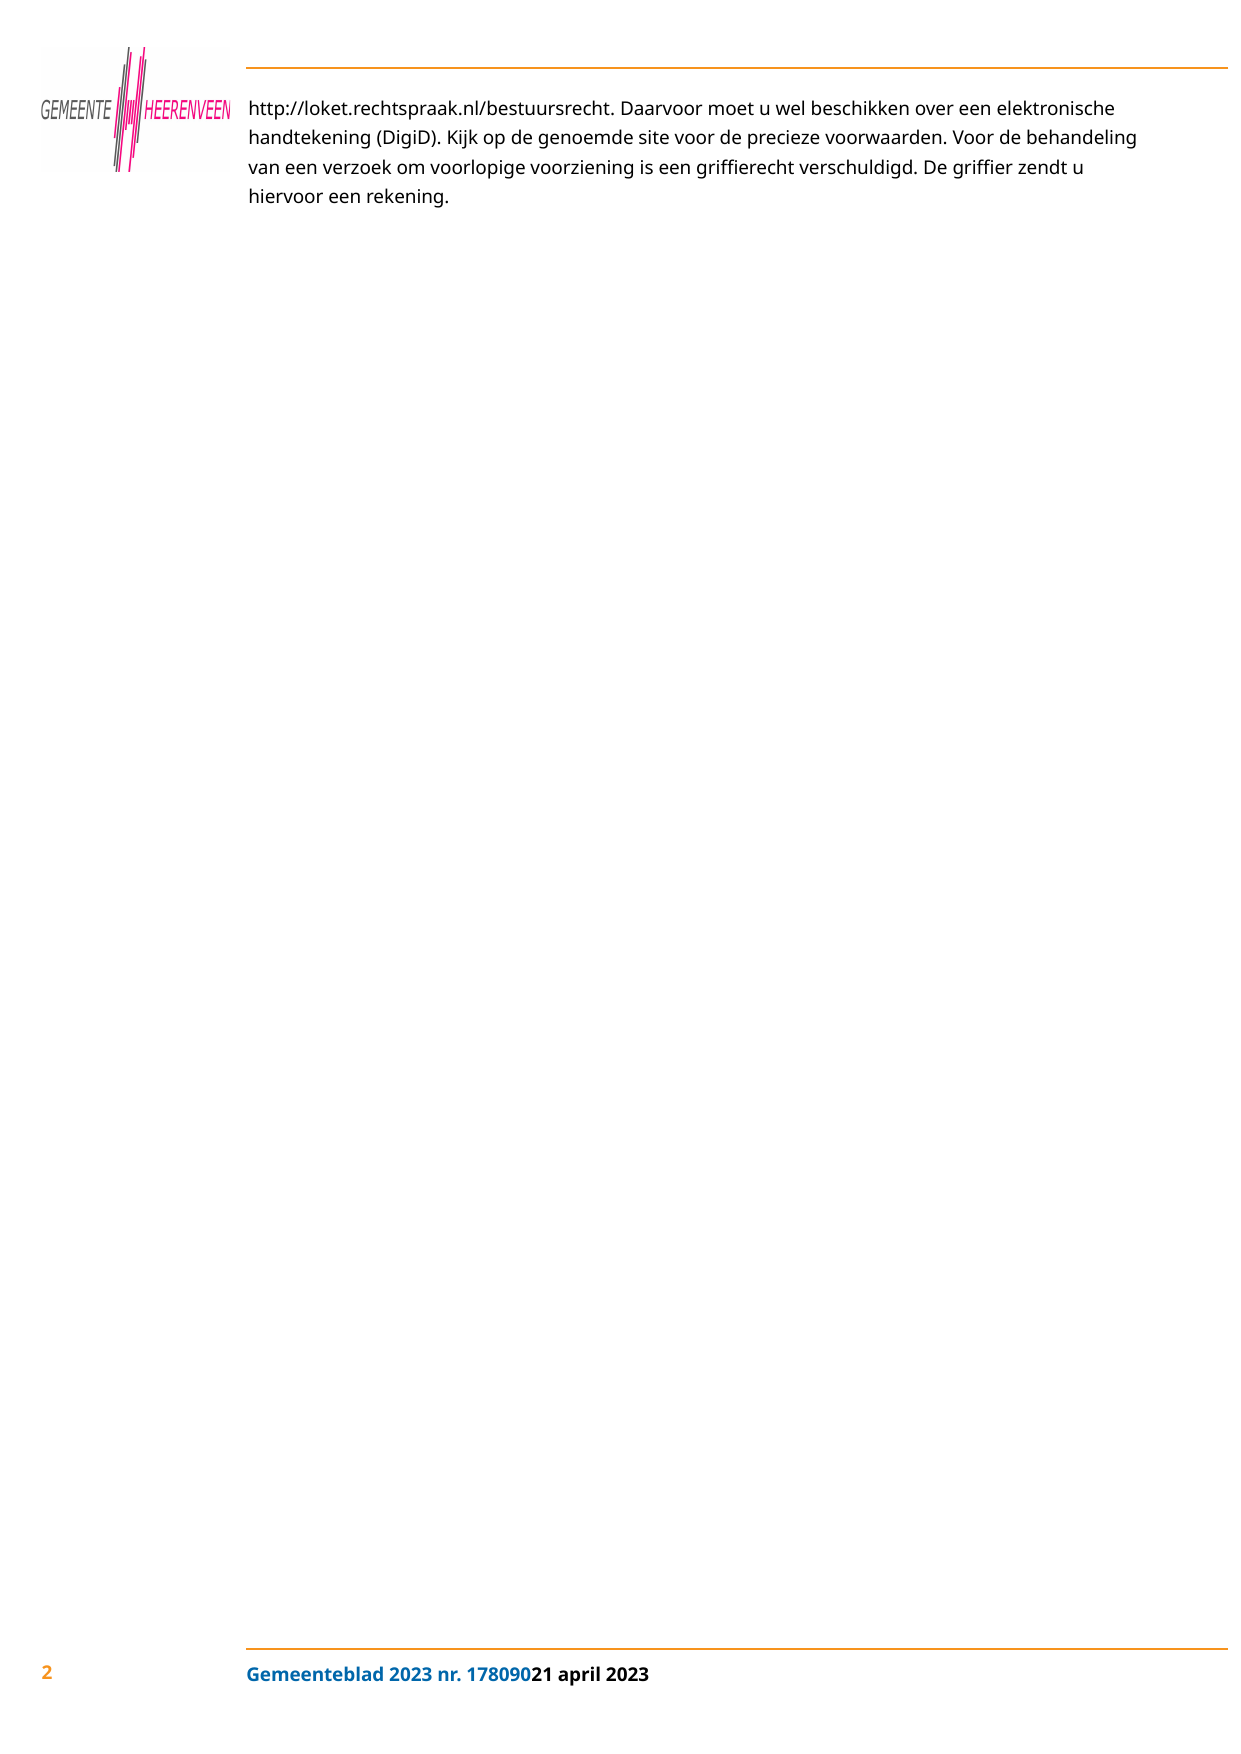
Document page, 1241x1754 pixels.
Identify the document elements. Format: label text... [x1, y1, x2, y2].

text http://loket.rechtspraak.nl/bestuursrecht. Daarvoor moet u wel beschikken over een elektronische handtekening (DigiD). Kijk op de genoemde site voor de precieze voorwaarden. Voor de behandeling van een verzoek om voorlopige voorziening is een griffierecht verschuldigd. De griffier zendt u hiervoor een rekening. [248, 95, 1152, 209]
picture [41, 47, 231, 172]
